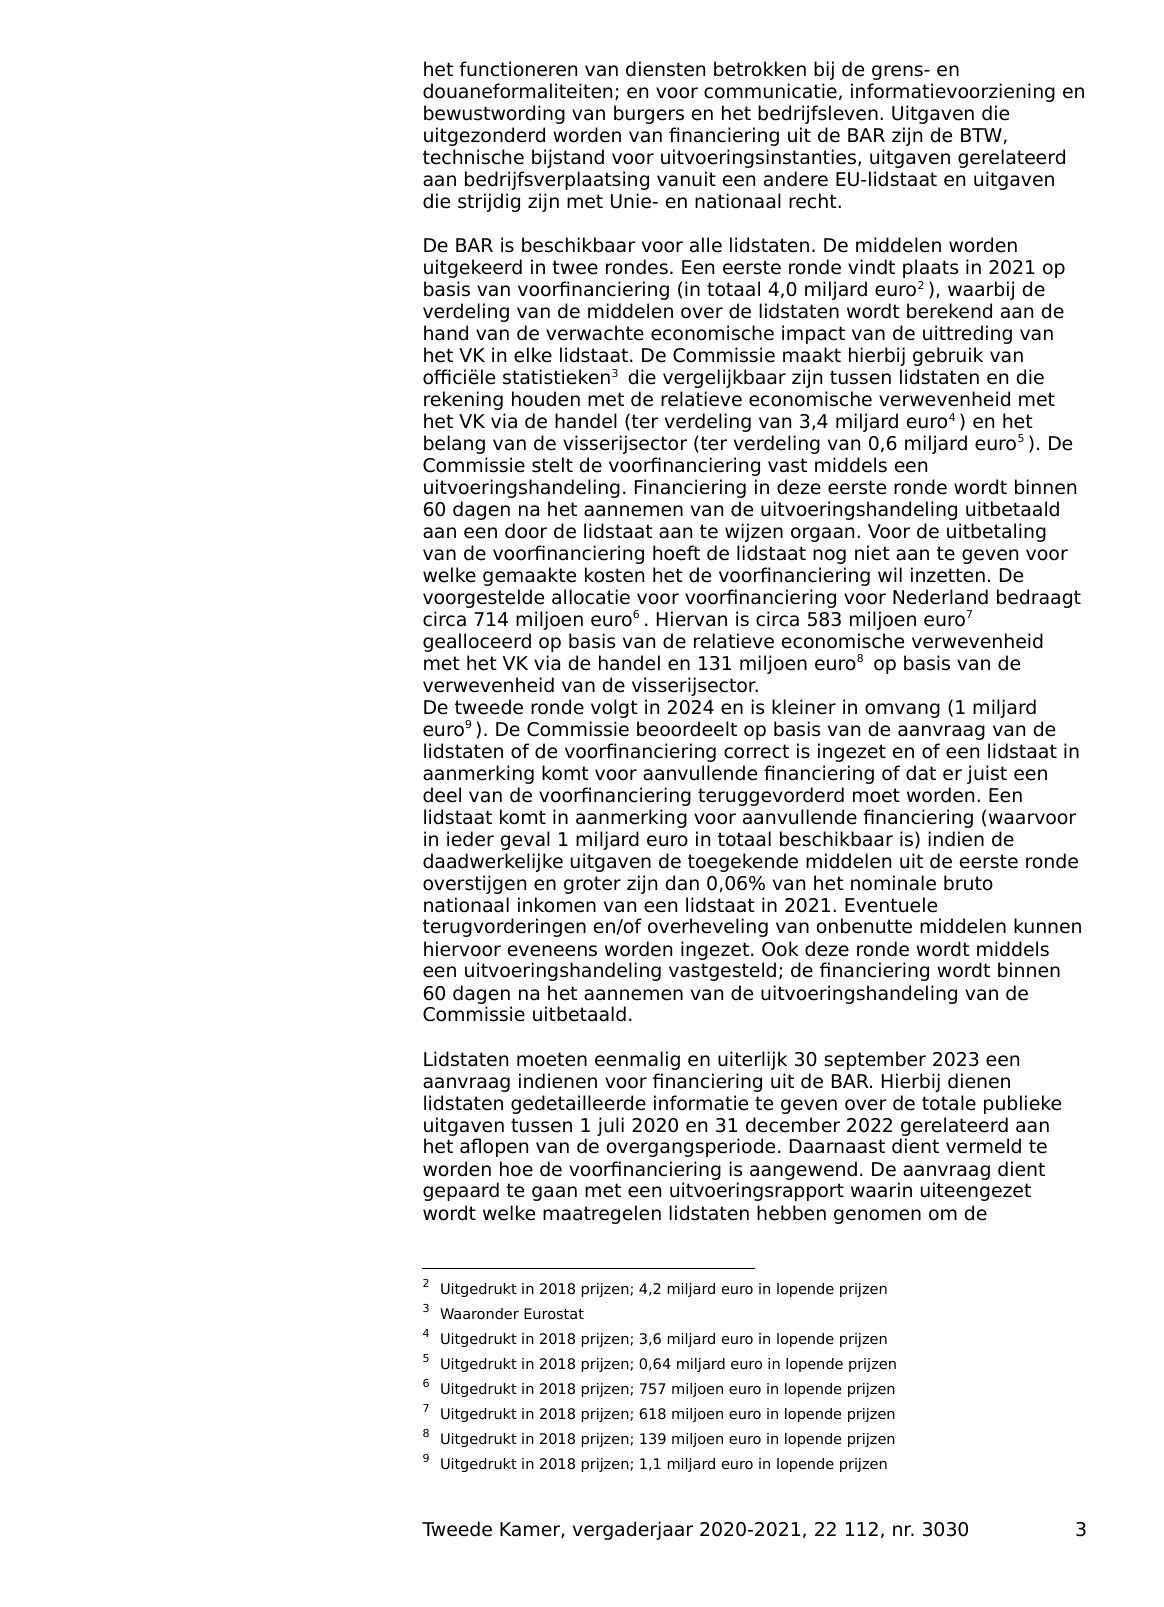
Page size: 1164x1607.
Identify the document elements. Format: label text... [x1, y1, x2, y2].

text het functioneren van diensten betrokken bij de grens- en douaneformaliteiten; en voor communicatie, informatievoorziening en bewustwording van burgers en het bedrijfsleven. Uitgaven die uitgezonderd worden van financiering uit de BAR zijn de BTW, technische bijstand voor uitvoeringsinstanties, uitgaven gerelateerd aan bedrijfsverplaatsing vanuit een andere EU-lidstaat en uitgaven die strijdig zijn met Unie- en nationaal recht. [422, 59, 1087, 213]
text Uitgedrukt in 2018 prijzen; 0,64 miljard euro in lopende prijzen [422, 1352, 1087, 1374]
text Waaronder Eurostat [422, 1302, 1087, 1324]
text De BAR is beschikbaar voor alle lidstaten. De middelen worden uitgekeerd in twee rondes. Een eerste ronde vindt plaats in 2021 op basis van voorfinanciering (in totaal 4,0 miljard euro), waarbij de verdeling van de middelen over de lidstaten wordt berekend aan de hand van de verwachte economische impact van de uittreding van het VK in elke lidstaat. De Commissie maakt hierbij gebruik van officiële statistieken die vergelijkbaar zijn tussen lidstaten en die rekening houden met de relatieve economische verwevenheid met het VK via de handel (ter verdeling van 3,4 miljard euro) en het belang van de visserijsector (ter verdeling van 0,6 miljard euro). De Commissie stelt de voorfinanciering vast middels een uitvoeringshandeling. Financiering in deze eerste ronde wordt binnen 60 dagen na het aannemen van de uitvoeringshandeling uitbetaald aan een door de lidstaat aan te wijzen orgaan. Voor de uitbetaling van de voorfinanciering hoeft de lidstaat nog niet aan te geven voor welke gemaakte kosten het de voorfinanciering wil inzetten. De voorgestelde allocatie voor voorfinanciering voor Nederland bedraagt circa 714 miljoen euro. Hiervan is circa 583 miljoen euro gealloceerd op basis van de relatieve economische verwevenheid met het VK via de handel en 131 miljoen euro op basis van de verwevenheid van de visserijsector. [422, 235, 1087, 697]
text Uitgedrukt in 2018 prijzen; 4,2 miljard euro in lopende prijzen [422, 1277, 1087, 1299]
text Uitgedrukt in 2018 prijzen; 757 miljoen euro in lopende prijzen [422, 1377, 1087, 1399]
text De tweede ronde volgt in 2024 en is kleiner in omvang (1 miljard euro). De Commissie beoordeelt op basis van de aanvraag van de lidstaten of de voorfinanciering correct is ingezet en of een lidstaat in aanmerking komt voor aanvullende financiering of dat er juist een deel van de voorfinanciering teruggevorderd moet worden. Een lidstaat komt in aanmerking voor aanvullende financiering (waarvoor in ieder geval 1 miljard euro in totaal beschikbaar is) indien de daadwerkelijke uitgaven de toegekende middelen uit de eerste ronde overstijgen en groter zijn dan 0,06% van het nominale bruto nationaal inkomen van een lidstaat in 2021. Eventuele terugvorderingen en/of overheveling van onbenutte middelen kunnen hiervoor eveneens worden ingezet. Ook deze ronde wordt middels een uitvoeringshandeling vastgesteld; de financiering wordt binnen 60 dagen na het aannemen van de uitvoeringshandeling van de Commissie uitbetaald. [422, 697, 1087, 1026]
text Uitgedrukt in 2018 prijzen; 3,6 miljard euro in lopende prijzen [422, 1327, 1087, 1349]
text Uitgedrukt in 2018 prijzen; 618 miljoen euro in lopende prijzen [422, 1402, 1087, 1424]
text Uitgedrukt in 2018 prijzen; 1,1 miljard euro in lopende prijzen [422, 1452, 1087, 1474]
text Lidstaten moeten eenmalig en uiterlijk 30 september 2023 een aanvraag indienen voor financiering uit de BAR. Hierbij dienen lidstaten gedetailleerde informatie te geven over de totale publieke uitgaven tussen 1 juli 2020 en 31 december 2022 gerelateerd aan het aflopen van de overgangsperiode. Daarnaast dient vermeld te worden hoe de voorfinanciering is aangewend. De aanvraag dient gepaard te gaan met een uitvoeringsrapport waarin uiteengezet wordt welke maatregelen lidstaten hebben genomen om de [422, 1048, 1087, 1224]
text Uitgedrukt in 2018 prijzen; 139 miljoen euro in lopende prijzen [422, 1427, 1087, 1449]
